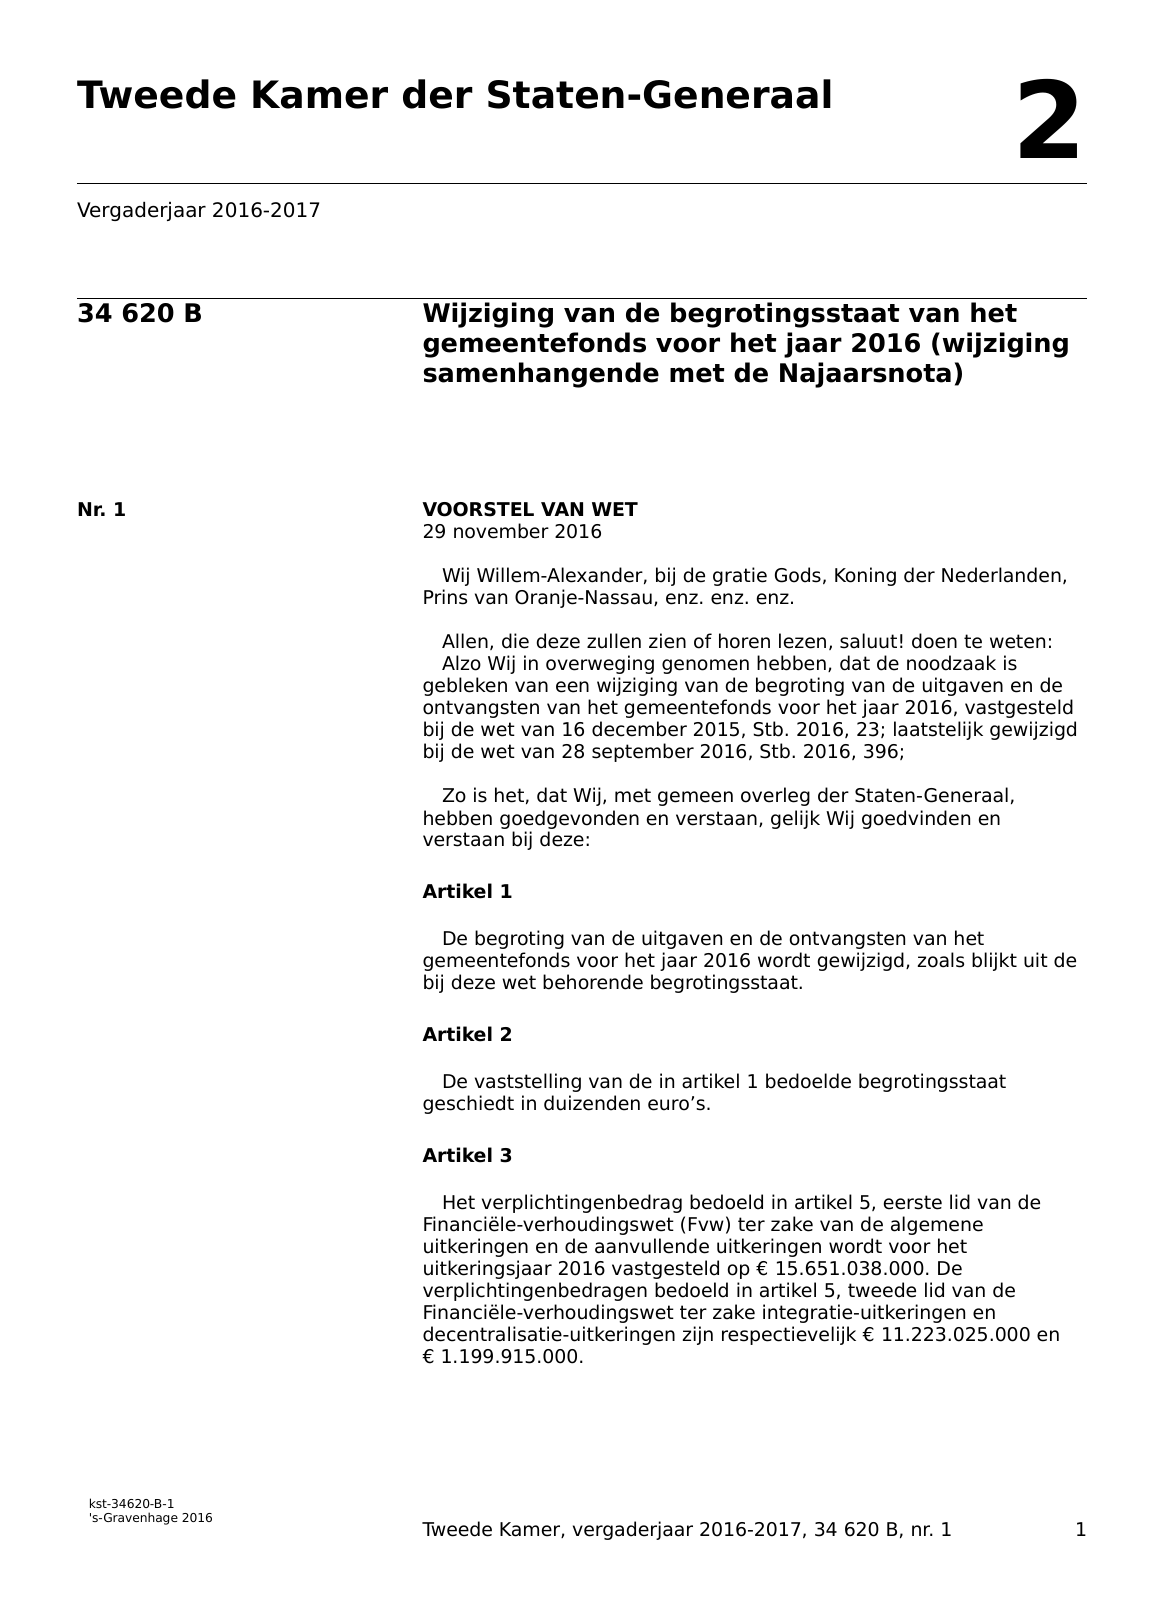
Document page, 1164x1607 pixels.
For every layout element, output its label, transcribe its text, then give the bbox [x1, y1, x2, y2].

table_cell Vergaderjaar 2016-2017 [77, 184, 1087, 298]
subtitle Artikel 3 [422, 1145, 1087, 1167]
table_header Tweede Kamer der Staten-Generaal [77, 59, 886, 183]
subtitle Artikel 1 [422, 881, 1087, 903]
text Zo is het, dat Wij, met gemeen overleg der Staten-Generaal, hebben goedgevonden en verstaan, gelijk Wij goedvinden en verstaan bij deze: [422, 785, 1087, 851]
subtitle 34 620 B Wijziging van de begrotingsstaat van het gemeentefonds voor het jaar 2016 (wijziging samenhangende met de Najaarsnota) [77, 299, 1087, 388]
text De vaststelling van de in artikel 1 bedoelde begrotingsstaat geschiedt in duizenden euro’s. [422, 1071, 1087, 1115]
text Het verplichtingenbedrag bedoeld in artikel 5, eerste lid van de Financiële-verhoudingswet (Fvw) ter zake van de algemene uitkeringen en de aanvullende uitkeringen wordt voor het uitkeringsjaar 2016 vastgesteld op € 15.651.038.000. De verplichtingenbedragen bedoeld in artikel 5, tweede lid van de Financiële-verhoudingswet ter zake integratie-uitkeringen en decentralisatie-uitkeringen zijn respectievelijk € 11.223.025.000 en € 1.199.915.000. [422, 1192, 1087, 1368]
text 's-Gravenhage 2016 [88, 1511, 323, 1525]
text Wij Willem-Alexander, bij de gratie Gods, Koning der Nederlanden, Prins van Oranje-Nassau, enz. enz. enz. [422, 565, 1087, 609]
text 29 november 2016 [422, 521, 1087, 543]
table_header 2 [886, 59, 1087, 183]
subtitle Nr. 1 VOORSTEL VAN WET [77, 499, 1087, 521]
text Alzo Wij in overweging genomen hebben, dat de noodzaak is gebleken van een wijziging van de begroting van de uitgaven en de ontvangsten van het gemeentefonds voor het jaar 2016, vastgesteld bij de wet van 16 december 2015, Stb. 2016, 23; laatstelijk gewijzigd bij de wet van 28 september 2016, Stb. 2016, 396; [422, 653, 1087, 763]
text De begroting van de uitgaven en de ontvangsten van het gemeentefonds voor het jaar 2016 wordt gewijzigd, zoals blijkt uit de bij deze wet behorende begrotingsstaat. [422, 928, 1087, 994]
subtitle Artikel 2 [422, 1024, 1087, 1046]
text Allen, die deze zullen zien of horen lezen, saluut! doen te weten: [422, 631, 1087, 653]
text kst-34620-B-1 [88, 1497, 323, 1511]
